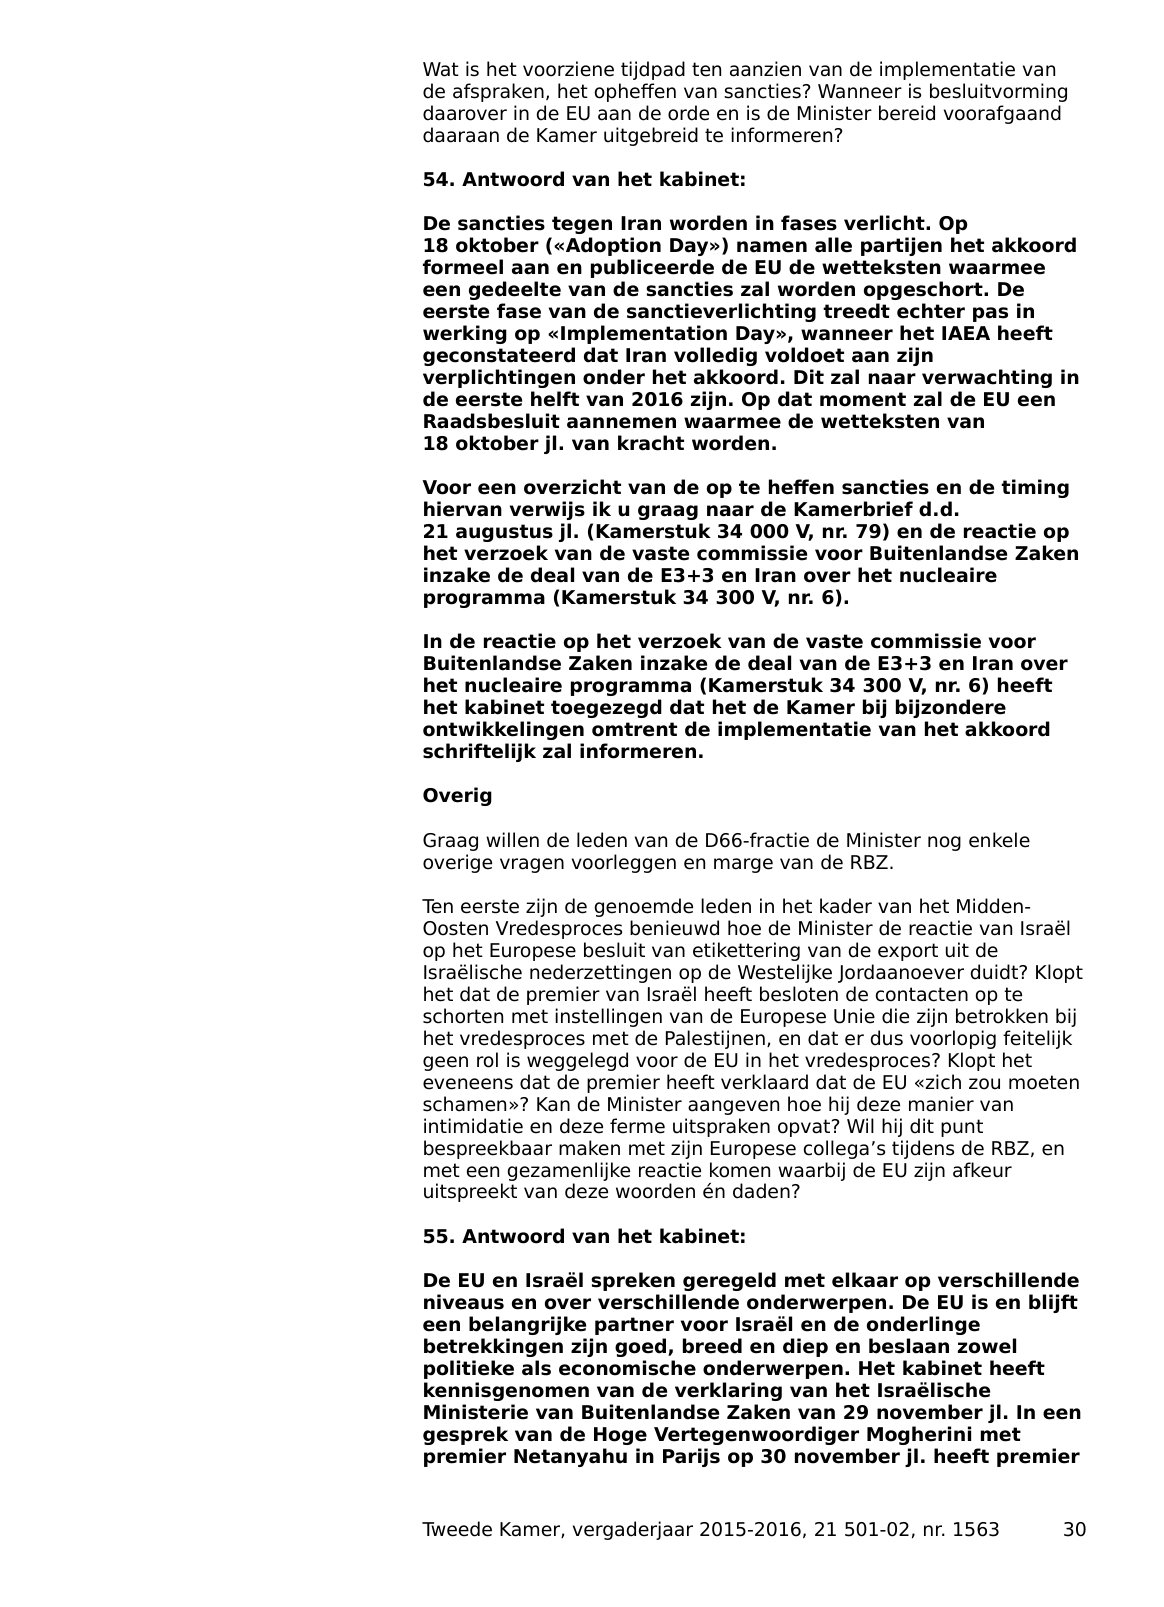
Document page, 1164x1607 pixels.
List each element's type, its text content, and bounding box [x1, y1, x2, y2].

text 54. Antwoord van het kabinet: [422, 169, 1087, 191]
subtitle Overig [422, 785, 1087, 807]
text Voor een overzicht van de op te heffen sancties en de timing hiervan verwijs ik u graag naar de Kamerbrief d.d. 21 augustus jl. (Kamerstuk 34 000 V, nr. 79) en de reactie op het verzoek van de vaste commissie voor Buitenlandse Zaken inzake de deal van de E3+3 en Iran over het nucleaire programma (Kamerstuk 34 300 V, nr. 6). [422, 477, 1087, 609]
text 55. Antwoord van het kabinet: [422, 1226, 1087, 1248]
text Ten eerste zijn de genoemde leden in het kader van het Midden-Oosten Vredesproces benieuwd hoe de Minister de reactie van Israël op het Europese besluit van etikettering van de export uit de Israëlische nederzettingen op de Westelijke Jordaanoever duidt? Klopt het dat de premier van Israël heeft besloten de contacten op te schorten met instellingen van de Europese Unie die zijn betrokken bij het vredesproces met de Palestijnen, en dat er dus voorlopig feitelijk geen rol is weggelegd voor de EU in het vredesproces? Klopt het eveneens dat de premier heeft verklaard dat de EU «zich zou moeten schamen»? Kan de Minister aangeven hoe hij deze manier van intimidatie en deze ferme uitspraken opvat? Wil hij dit punt bespreekbaar maken met zijn Europese collega’s tijdens de RBZ, en met een gezamenlijke reactie komen waarbij de EU zijn afkeur uitspreekt van deze woorden én daden? [422, 896, 1087, 1203]
text De EU en Israël spreken geregeld met elkaar op verschillende niveaus en over verschillende onderwerpen. De EU is en blijft een belangrijke partner voor Israël en de onderlinge betrekkingen zijn goed, breed en diep en beslaan zowel politieke als economische onderwerpen. Het kabinet heeft kennisgenomen van de verklaring van het Israëlische Ministerie van Buitenlandse Zaken van 29 november jl. In een gesprek van de Hoge Vertegenwoordiger Mogherini met premier Netanyahu in Parijs op 30 november jl. heeft premier [422, 1270, 1087, 1468]
text In de reactie op het verzoek van de vaste commissie voor Buitenlandse Zaken inzake de deal van de E3+3 en Iran over het nucleaire programma (Kamerstuk 34 300 V, nr. 6) heeft het kabinet toegezegd dat het de Kamer bij bijzondere ontwikkelingen omtrent de implementatie van het akkoord schriftelijk zal informeren. [422, 631, 1087, 763]
text Wat is het voorziene tijdpad ten aanzien van de implementatie van de afspraken, het opheffen van sancties? Wanneer is besluitvorming daarover in de EU aan de orde en is de Minister bereid voorafgaand daaraan de Kamer uitgebreid te informeren? [422, 59, 1087, 147]
text Graag willen de leden van de D66-fractie de Minister nog enkele overige vragen voorleggen en marge van de RBZ. [422, 829, 1087, 873]
text De sancties tegen Iran worden in fases verlicht. Op 18 oktober («Adoption Day») namen alle partijen het akkoord formeel aan en publiceerde de EU de wetteksten waarmee een gedeelte van de sancties zal worden opgeschort. De eerste fase van de sanctieverlichting treedt echter pas in werking op «Implementation Day», wanneer het IAEA heeft geconstateerd dat Iran volledig voldoet aan zijn verplichtingen onder het akkoord. Dit zal naar verwachting in de eerste helft van 2016 zijn. Op dat moment zal de EU een Raadsbesluit aannemen waarmee de wetteksten van 18 oktober jl. van kracht worden. [422, 213, 1087, 455]
